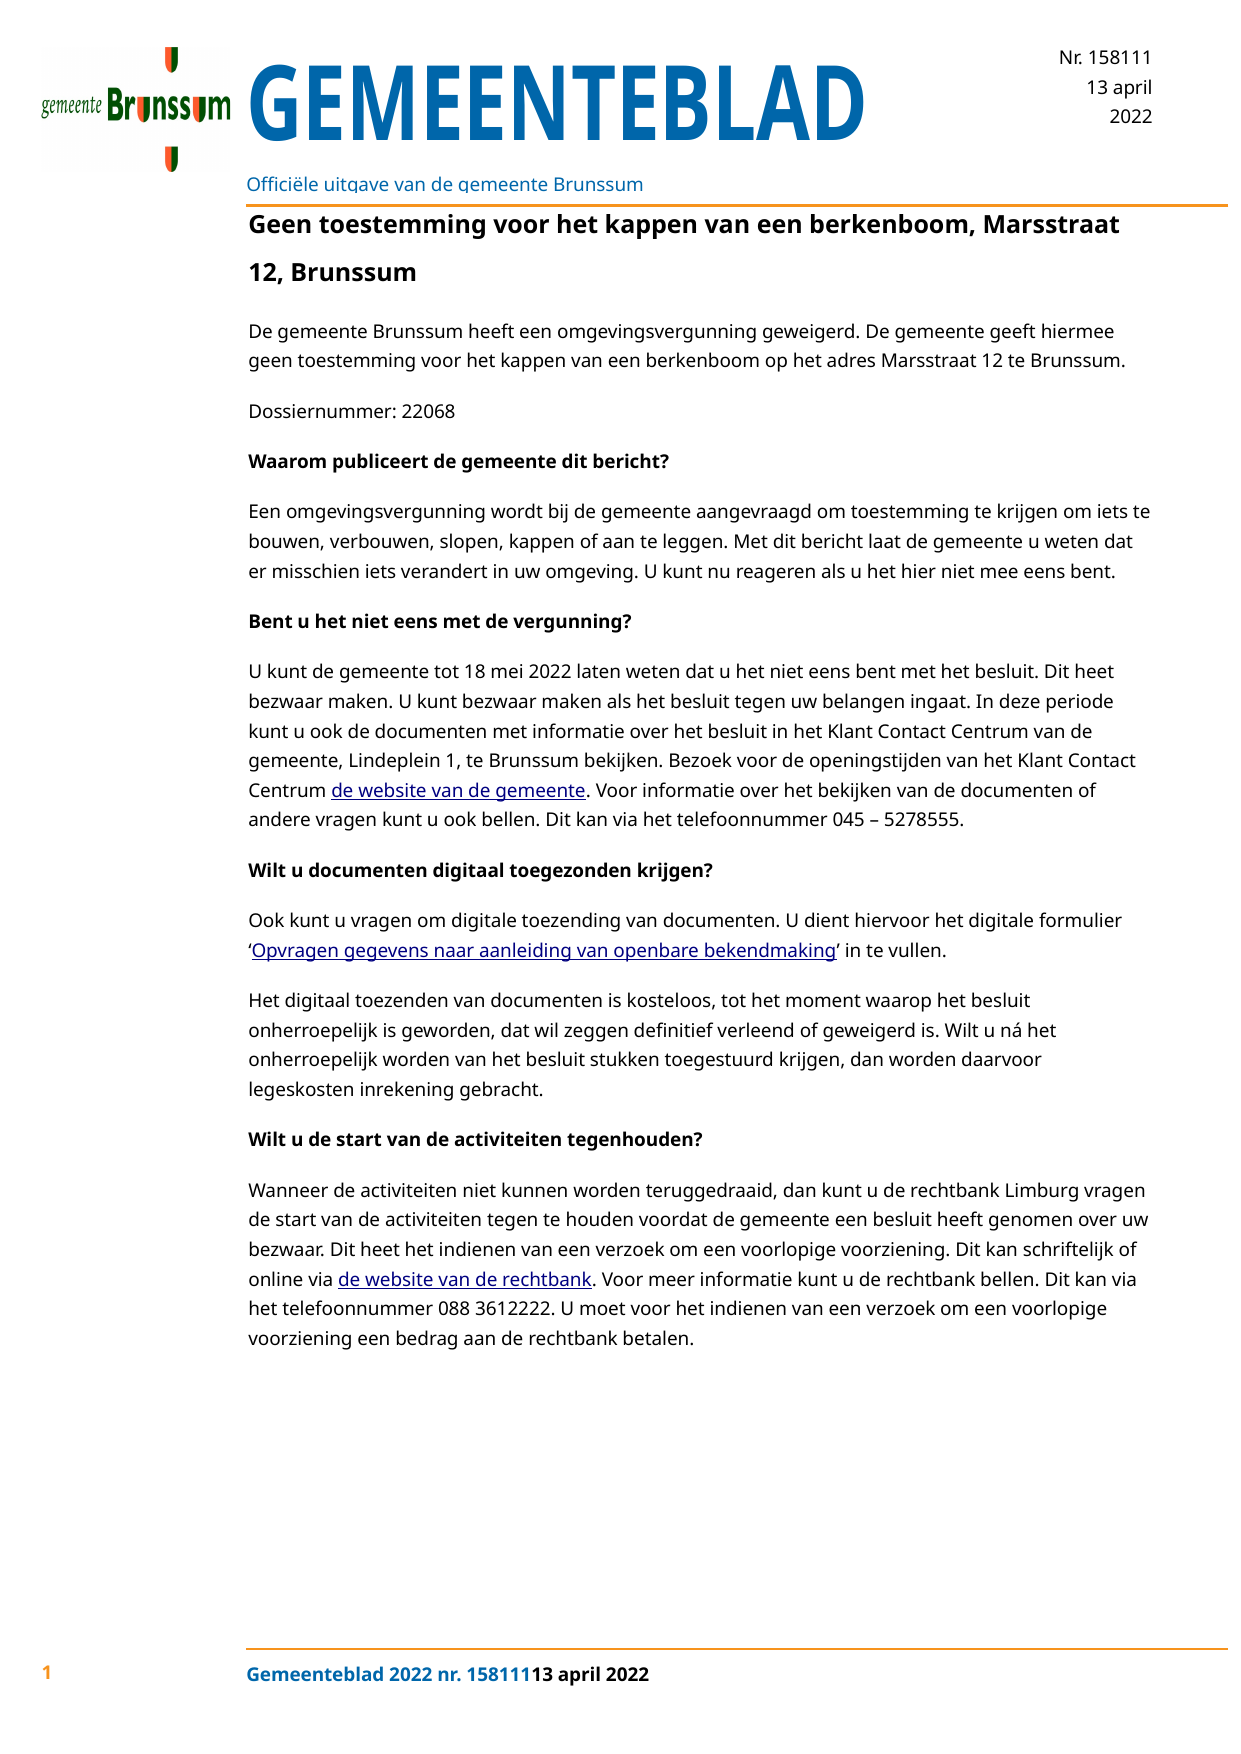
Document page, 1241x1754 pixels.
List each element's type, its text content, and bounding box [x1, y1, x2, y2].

text U kunt de gemeente tot 18 mei 2022 laten weten dat u het niet eens bent met het besluit. Dit heet bezwaar maken. U kunt bezwaar maken als het besluit tegen uw belangen ingaat. In deze periode kunt u ook de documenten met informatie over het besluit in het Klant Contact Centrum van de gemeente, Lindeplein 1, te Brunssum bekijken. Bezoek voor de openingstijden van het Klant Contact Centrum de website van de gemeente. Voor informatie over het bekijken van de documenten of andere vragen kunt u ook bellen. Dit kan via het telefoonnummer 045 – 5278555. [248, 659, 1152, 832]
text Het digitaal toezenden van documenten is kosteloos, tot het moment waarop het besluit onherroepelijk is geworden, dat wil zeggen definitief verleend of geweigerd is. Wilt u ná het onherroepelijk worden van het besluit stukken toegestuurd krijgen, dan worden daarvoor legeskosten inrekening gebracht. [248, 987, 1152, 1102]
text Geen toestemming voor het kappen van een berkenboom, Marsstraat 12, Brunssum [248, 207, 1152, 288]
text Wilt u documenten digitaal toegezonden krijgen? [248, 857, 1152, 883]
text De gemeente Brunssum heeft een omgevingsvergunning geweigerd. De gemeente geeft hiermee geen toestemming voor het kappen van een berkenboom op het adres Marsstraat 12 te Brunssum. [248, 318, 1152, 373]
text Bent u het niet eens met de vergunning? [248, 608, 1152, 634]
text Een omgevingsvergunning wordt bij de gemeente aangevraagd om toestemming te krijgen om iets te bouwen, verbouwen, slopen, kappen of aan te leggen. Met dit bericht laat de gemeente u weten dat er misschien iets verandert in uw omgeving. U kunt nu reageren als u het hier niet mee eens bent. [248, 499, 1152, 584]
picture [41, 47, 231, 172]
text Dossiernummer: 22068 [248, 398, 1152, 424]
text Wanneer de activiteiten niet kunnen worden teruggedraaid, dan kunt u de rechtbank Limburg vragen de start van de activiteiten tegen te houden voordat de gemeente een besluit heeft genomen over uw bezwaar. Dit heet het indienen van een verzoek om een voorlopige voorziening. Dit kan schriftelijk of online via de website van de rechtbank. Voor meer informatie kunt u de rechtbank bellen. Dit kan via het telefoonnummer 088 3612222. U moet voor het indienen van een verzoek om een voorlopige voorziening een bedrag aan de rechtbank betalen. [248, 1177, 1152, 1351]
text Waarom publiceert de gemeente dit bericht? [248, 448, 1152, 474]
text Wilt u de start van de activiteiten tegenhouden? [248, 1127, 1152, 1152]
text Ook kunt u vragen om digitale toezending van documenten. U dient hiervoor het digitale formulier ‘Opvragen gegevens naar aanleiding van openbare bekendmaking’ in te vullen. [248, 907, 1152, 963]
